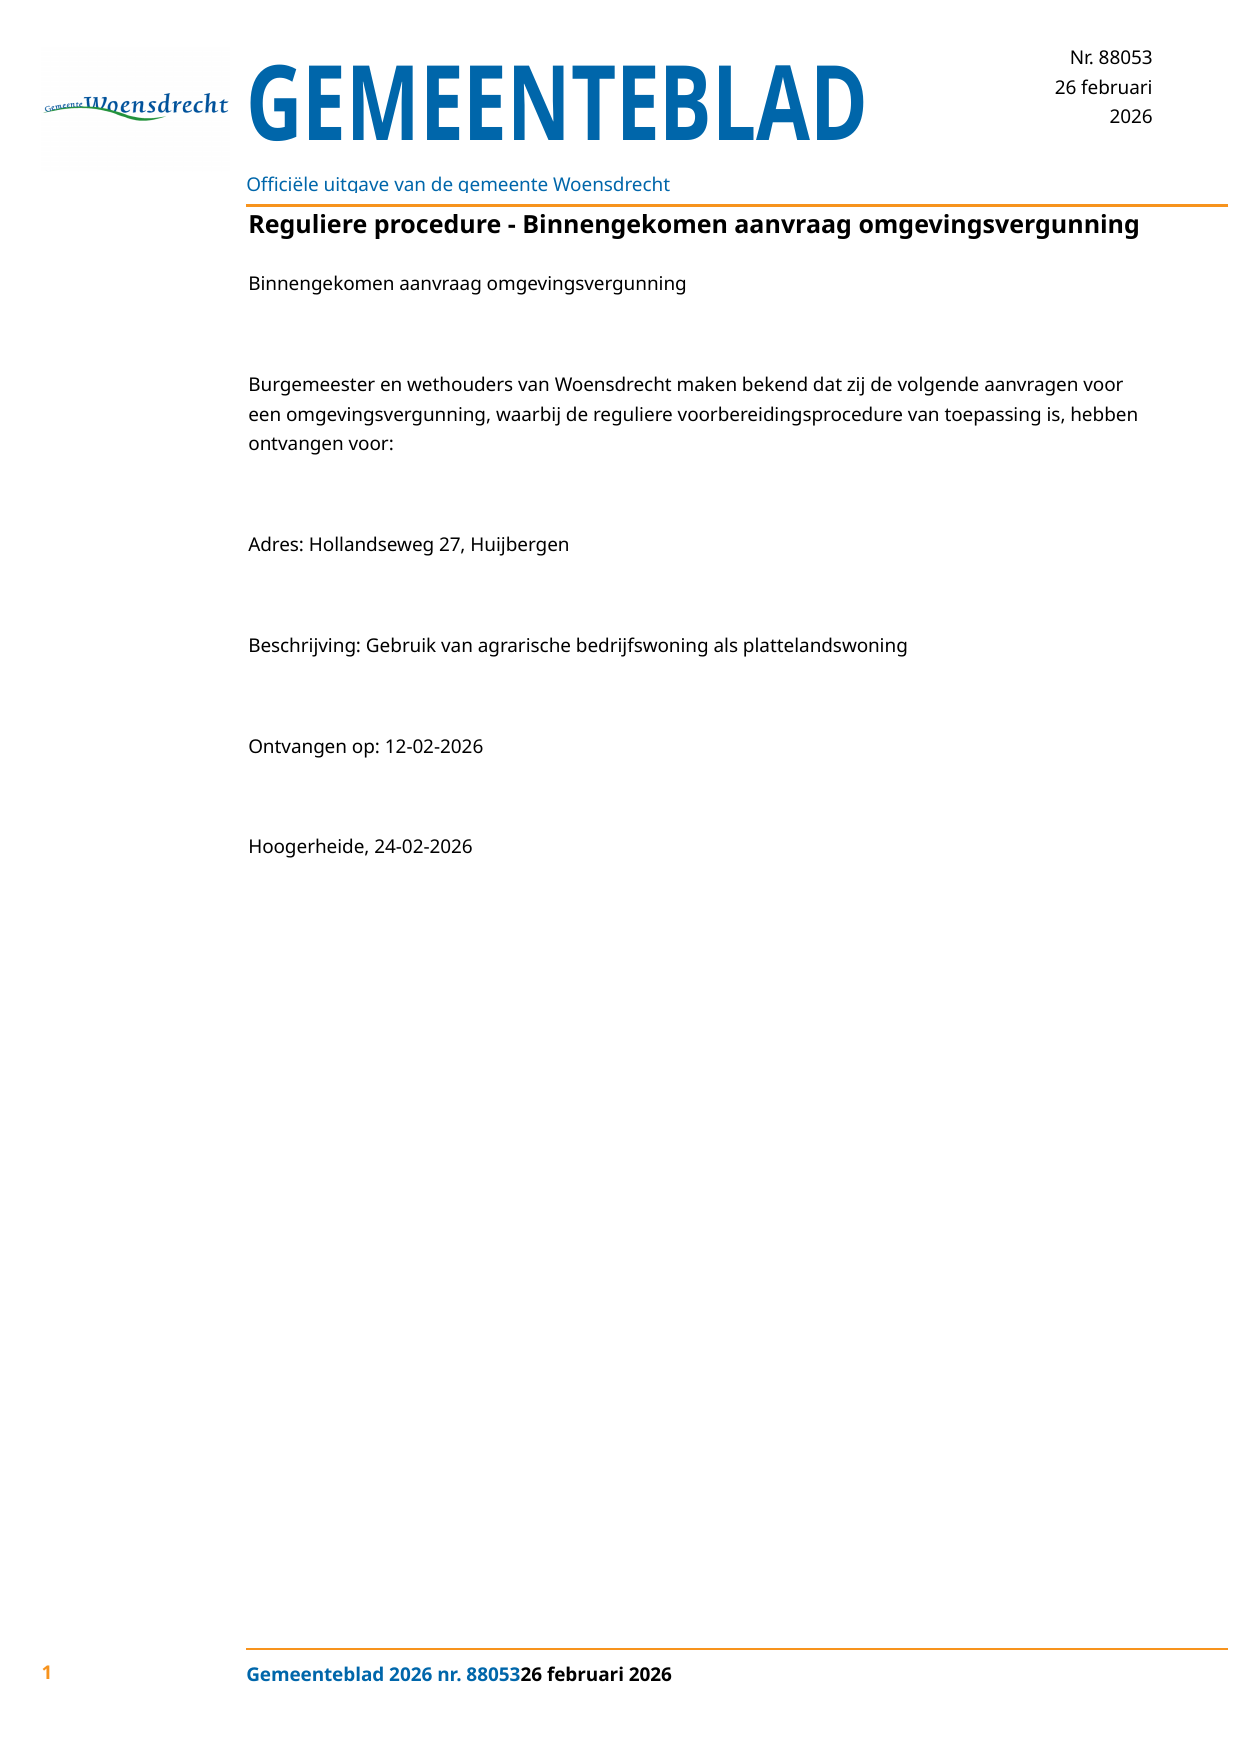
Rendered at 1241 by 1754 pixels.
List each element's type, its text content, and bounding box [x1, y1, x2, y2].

text Burgemeester en wethouders van Woensdrecht maken bekend dat zij de volgende aanvragen voor een omgevingsvergunning, waarbij de reguliere voorbereidingsprocedure van toepassing is, hebben ontvangen voor: [248, 371, 1152, 456]
picture [41, 47, 231, 172]
text Hoogerheide, 24-02-2026 [248, 834, 1152, 859]
text Beschrijving: Gebruik van agrarische bedrijfswoning als plattelandswoning [248, 632, 1152, 658]
text Ontvangen op: 12-02-2026 [248, 733, 1152, 758]
text Binnengekomen aanvraag omgevingsvergunning [248, 270, 1152, 296]
text Reguliere procedure - Binnengekomen aanvraag omgevingsvergunning [248, 207, 1152, 241]
text Adres: Hollandseweg 27, Huijbergen [248, 531, 1152, 557]
